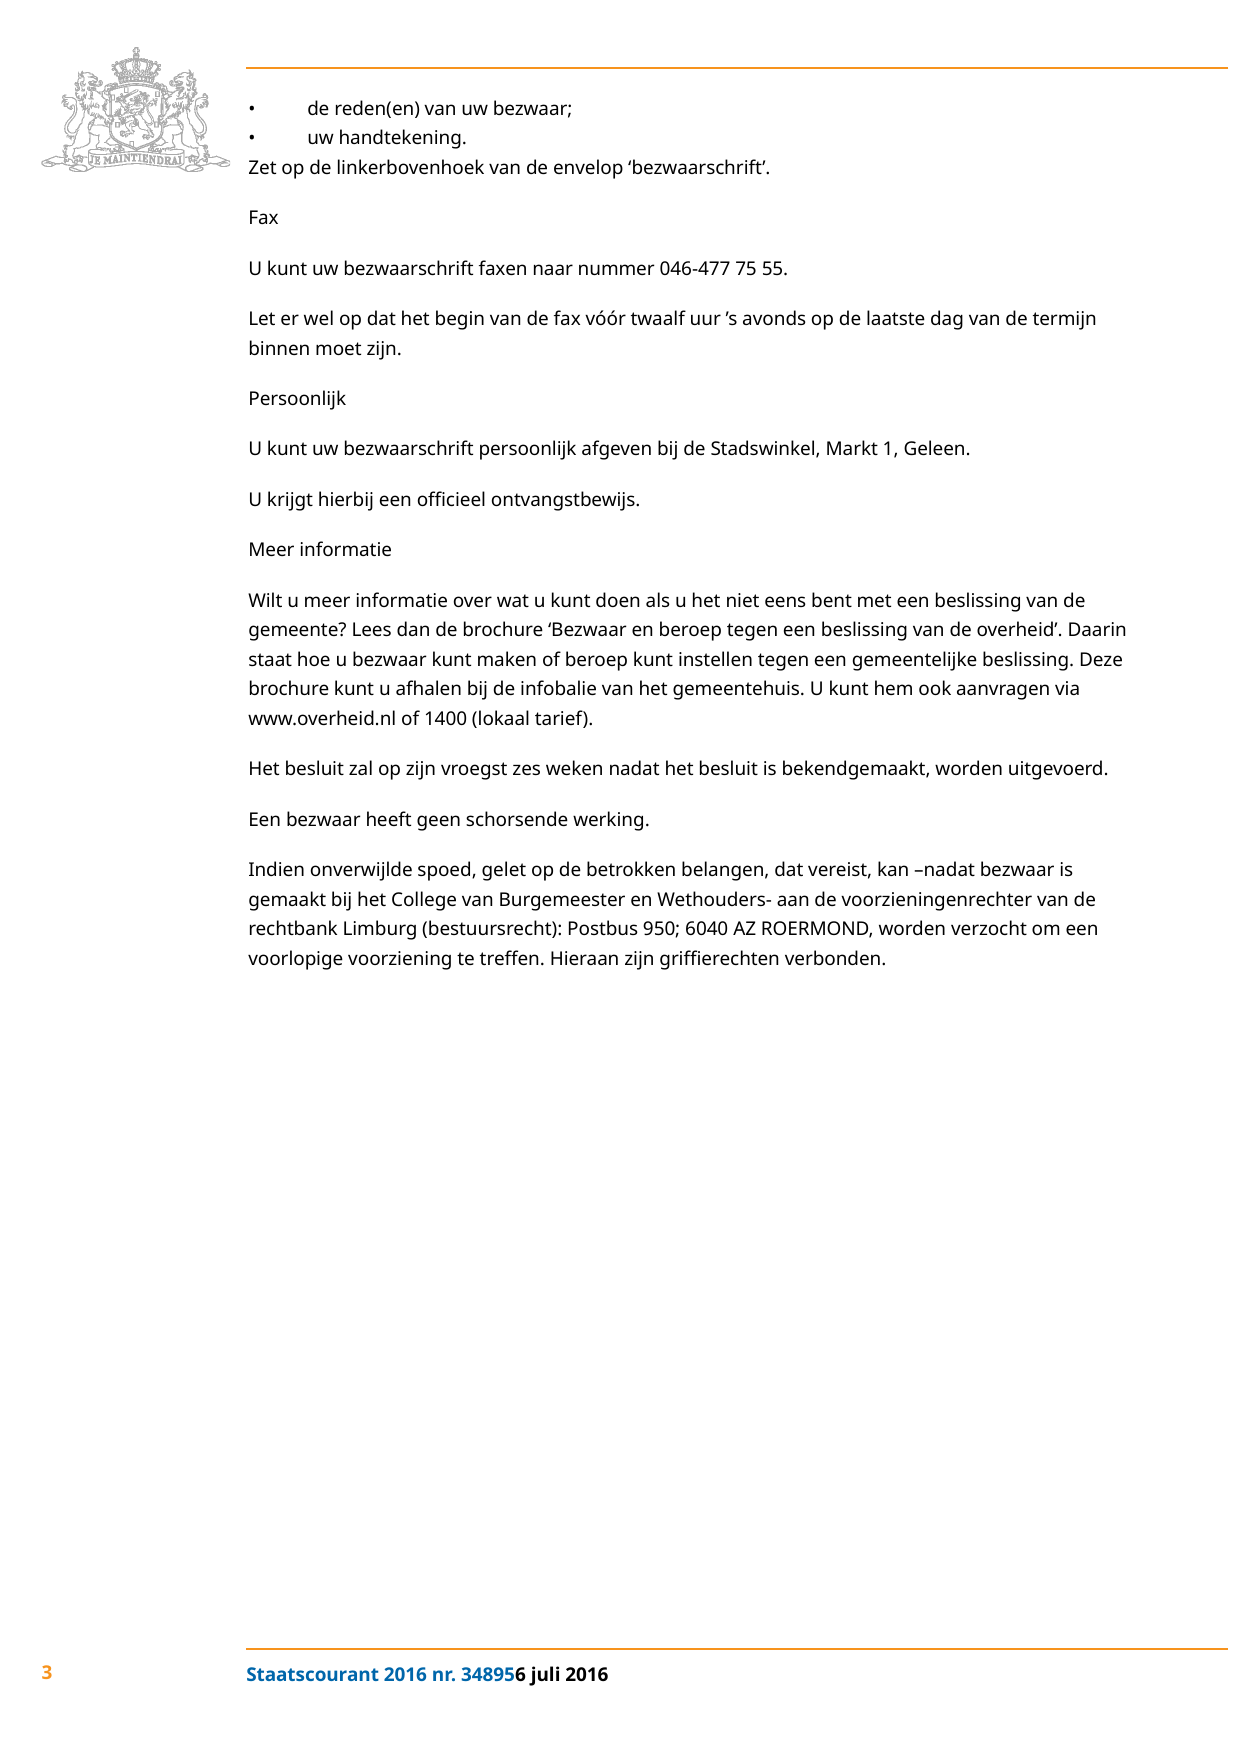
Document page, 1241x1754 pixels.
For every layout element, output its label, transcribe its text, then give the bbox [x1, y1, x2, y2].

text Meer informatie [248, 536, 1152, 562]
text U kunt uw bezwaarschrift persoonlijk afgeven bij de Stadswinkel, Markt 1, Geleen. [248, 436, 1152, 461]
text Let er wel op dat het begin van de fax vóór twaalf uur ’s avonds op de laatste dag van de termijn binnen moet zijn. [248, 305, 1152, 361]
list de reden(en) van uw bezwaar; [248, 95, 1152, 121]
text Indien onverwijlde spoed, gelet op de betrokken belangen, dat vereist, kan –nadat bezwaar is gemaakt bij het College van Burgemeester en Wethouders- aan de voorzieningenrechter van de rechtbank Limburg (bestuursrecht): Postbus 950; 6040 AZ ROERMOND, worden verzocht om een voorlopige voorziening te treffen. Hieraan zijn griffierechten verbonden. [248, 856, 1152, 971]
text Fax [248, 204, 1152, 230]
picture [41, 47, 231, 172]
text Persoonlijk [248, 385, 1152, 411]
text Het besluit zal op zijn vroegst zes weken nadat het besluit is bekendgemaakt, worden uitgevoerd. [248, 756, 1152, 781]
list uw handtekening. [248, 124, 1152, 150]
text U kunt uw bezwaarschrift faxen naar nummer 046-477 75 55. [248, 255, 1152, 281]
text Een bezwaar heeft geen schorsende werking. [248, 806, 1152, 832]
text Wilt u meer informatie over wat u kunt doen als u het niet eens bent met een beslissing van de gemeente? Lees dan de brochure ‘Bezwaar en beroep tegen een beslissing van de overheid’. Daarin staat hoe u bezwaar kunt maken of beroep kunt instellen tegen een gemeentelijke beslissing. Deze brochure kunt u afhalen bij de infobalie van het gemeentehuis. U kunt hem ook aanvragen via www.overheid.nl of 1400 (lokaal tarief). [248, 587, 1152, 731]
text Zet op de linkerbovenhoek van de envelop ‘bezwaarschrift’. [248, 154, 1152, 180]
text U krijgt hierbij een officieel ontvangstbewijs. [248, 486, 1152, 512]
